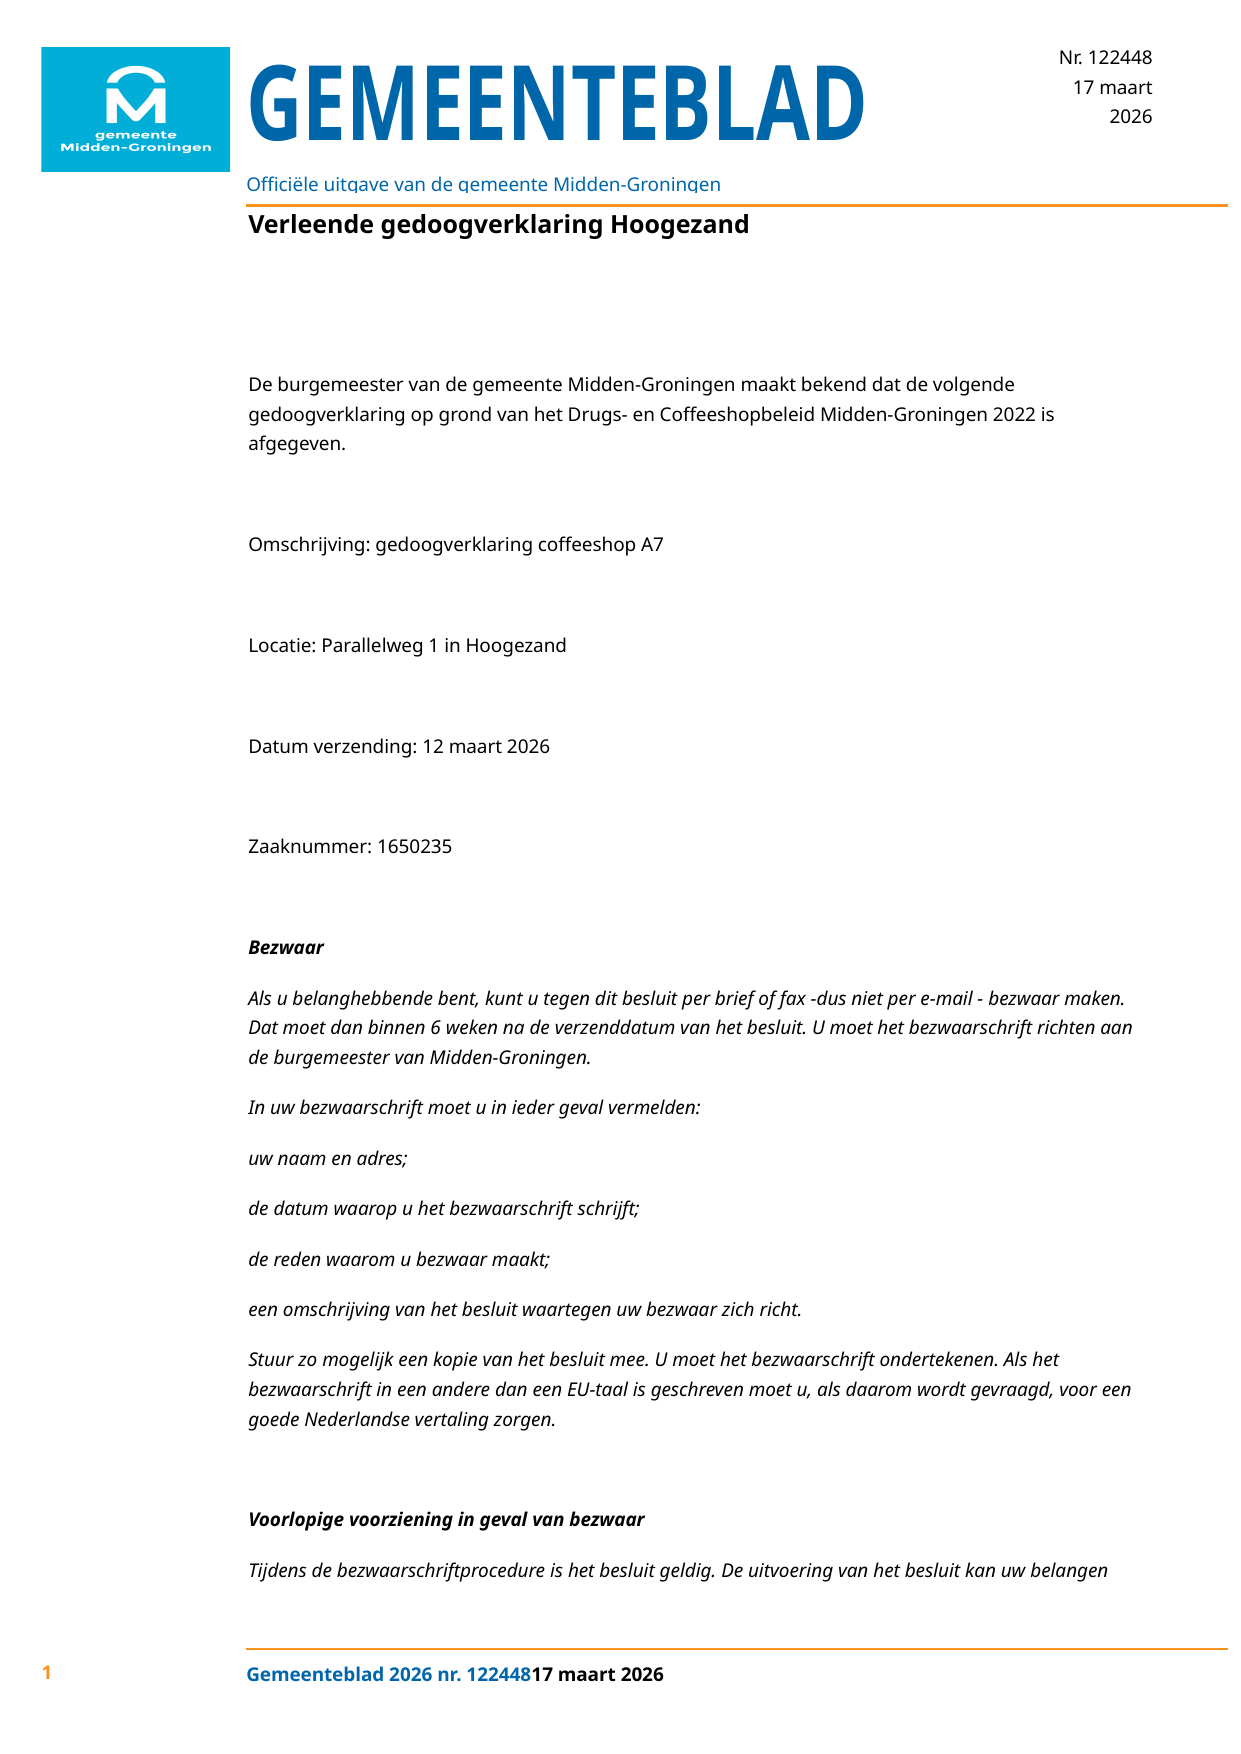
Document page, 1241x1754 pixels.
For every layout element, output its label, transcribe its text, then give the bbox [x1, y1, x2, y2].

text Bezwaar [248, 934, 1152, 960]
text De burgemeester van de gemeente Midden-Groningen maakt bekend dat de volgende gedoogverklaring op grond van het Drugs- en Coffeeshopbeleid Midden-Groningen 2022 is afgegeven. [248, 371, 1152, 456]
text Stuur zo mogelijk een kopie van het besluit mee. U moet het bezwaarschrift ondertekenen. Als het bezwaarschrift in een andere dan een EU-taal is geschreven moet u, als daarom wordt gevraagd, voor een goede Nederlandse vertaling zorgen. [248, 1347, 1152, 1431]
picture [107, 89, 165, 122]
text Als u belanghebbende bent, kunt u tegen dit besluit per brief of fax -dus niet per e-mail - bezwaar maken. Dat moet dan binnen 6 weken na de verzenddatum van het besluit. U moet het bezwaarschrift richten aan de burgemeester van Midden-Groningen. [248, 985, 1152, 1070]
text Voorlopige voorziening in geval van bezwaar [248, 1507, 1152, 1532]
text Omschrijving: gedoogverklaring coffeeshop A7 [248, 531, 1152, 557]
text Datum verzending: 12 maart 2026 [248, 733, 1152, 758]
text de reden waarom u bezwaar maakt; [248, 1246, 1152, 1271]
text Locatie: Parallelweg 1 in Hoogezand [248, 632, 1152, 658]
text Tijdens de bezwaarschriftprocedure is het besluit geldig. De uitvoering van het besluit kan uw belangen [248, 1557, 1152, 1583]
text In uw bezwaarschrift moet u in ieder geval vermelden: [248, 1094, 1152, 1120]
text de datum waarop u het bezwaarschrift schrijft; [248, 1195, 1152, 1221]
picture [108, 66, 164, 82]
picture [184, 146, 190, 153]
text uw naam en adres; [248, 1145, 1152, 1171]
text een omschrijving van het besluit waartegen uw bezwaar zich richt. [248, 1296, 1152, 1322]
text Verleende gedoogverklaring Hoogezand [248, 207, 1152, 241]
text Zaaknummer: 1650235 [248, 834, 1152, 859]
